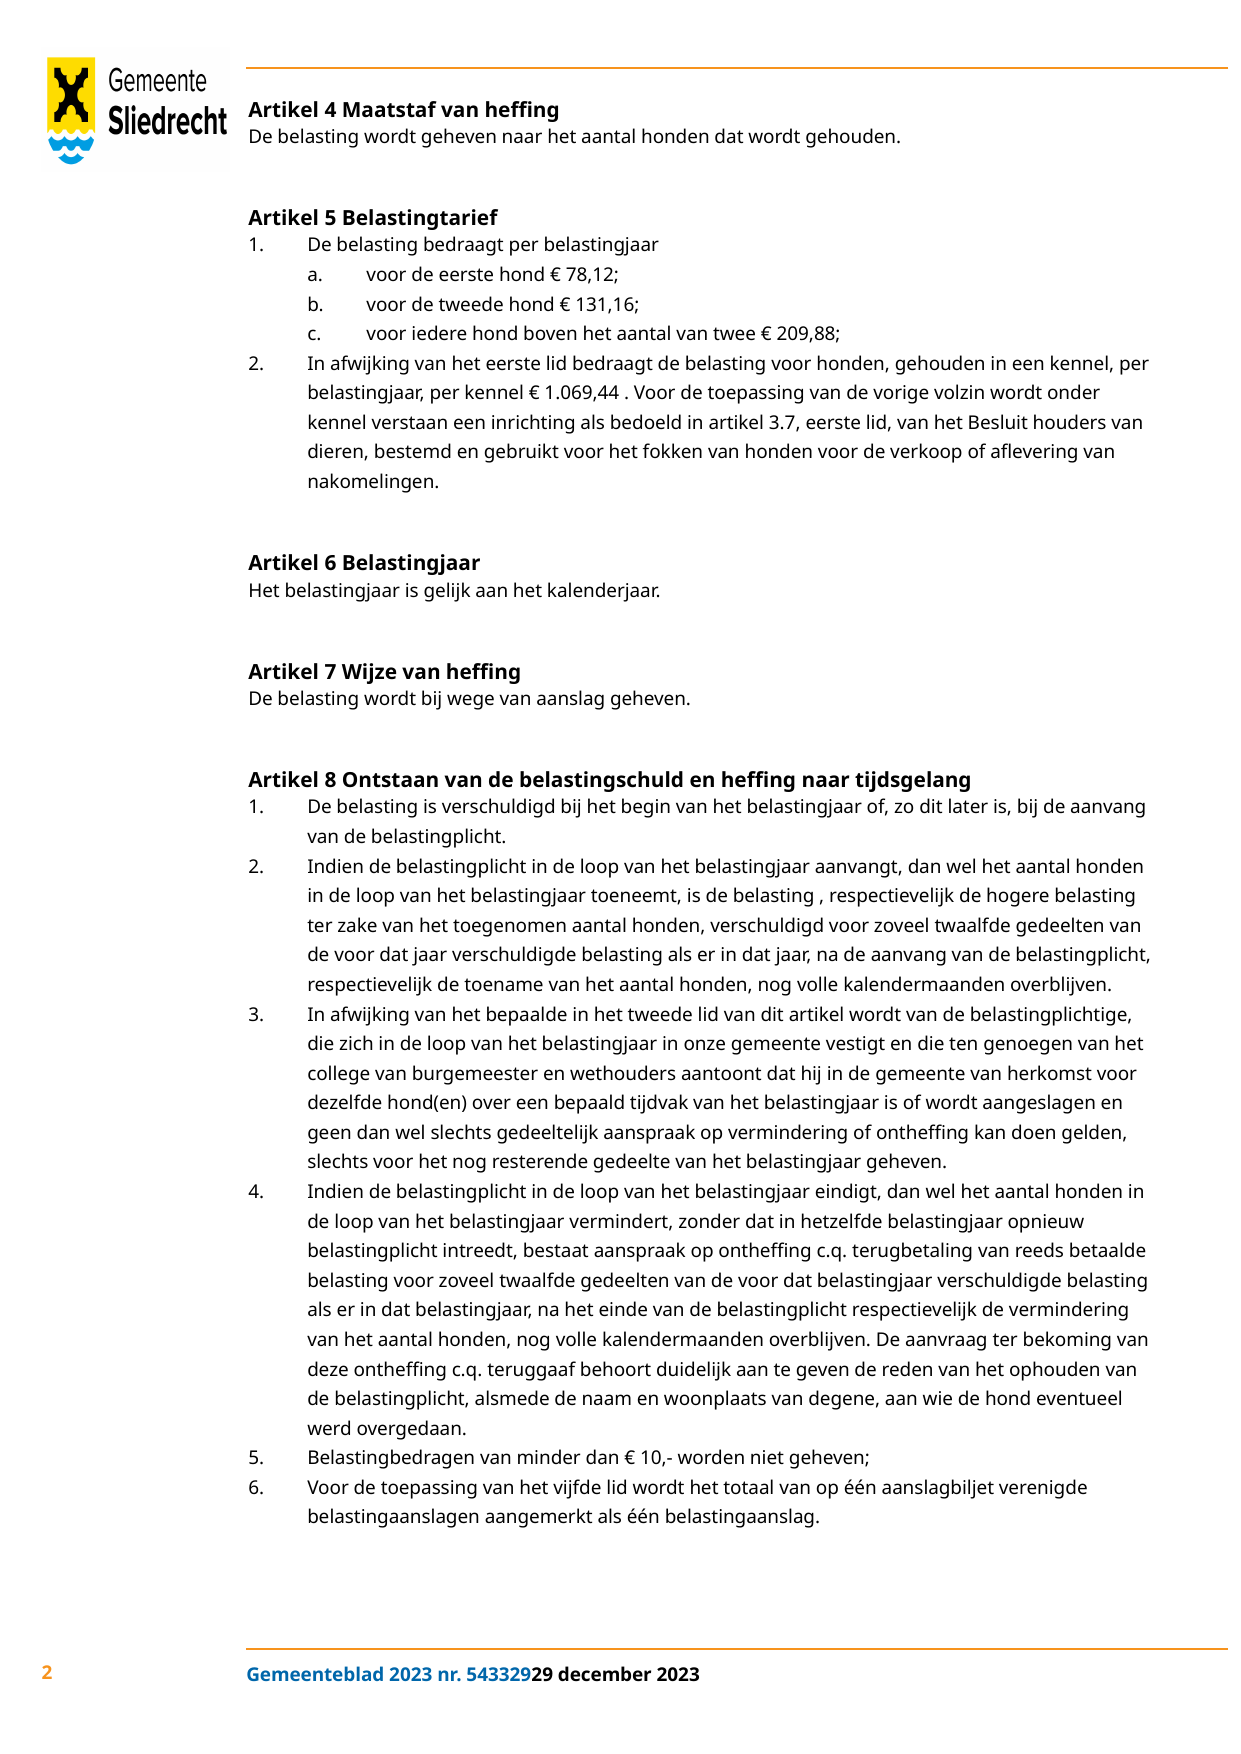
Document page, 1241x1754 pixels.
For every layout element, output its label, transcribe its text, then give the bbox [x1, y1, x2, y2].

list voor de tweede hond € 131,16; [307, 291, 1152, 317]
text Artikel 5 Belastingtarief [248, 203, 1152, 232]
list Belastingbedragen van minder dan € 10,- worden niet geheven; [248, 1444, 1152, 1470]
list Indien de belastingplicht in de loop van het belastingjaar aanvangt, dan wel het aantal honden in de loop van het belastingjaar toeneemt, is de belasting , respectievelijk de hogere belasting ter zake van het toegenomen aantal honden, verschuldigd voor zoveel twaalfde gedeelten van de voor dat jaar verschuldigde belasting als er in dat jaar, na de aanvang van de belastingplicht, respectievelijk de toename van het aantal honden, nog volle kalendermaanden overblijven. [248, 853, 1152, 997]
list In afwijking van het eerste lid bedraagt de belasting voor honden, gehouden in een kennel, per belastingjaar, per kennel € 1.069,44 . Voor de toepassing van de vorige volzin wordt onder kennel verstaan een inrichting als bedoeld in artikel 3.7, eerste lid, van het Besluit houders van dieren, bestemd en gebruikt voor het fokken van honden voor de verkoop of aflevering van nakomelingen. [248, 350, 1152, 494]
text Artikel 8 Ontstaan van de belastingschuld en heffing naar tijdsgelang [248, 765, 1152, 794]
list Voor de toepassing van het vijfde lid wordt het totaal van op één aanslagbiljet verenigde belastingaanslagen aangemerkt als één belastingaanslag. [248, 1474, 1152, 1529]
text Artikel 7 Wijze van heffing [248, 657, 1152, 685]
picture [41, 47, 231, 172]
list De belasting is verschuldigd bij het begin van het belastingjaar of, zo dit later is, bij de aanvang van de belastingplicht. [248, 794, 1152, 849]
text Artikel 4 Maatstaf van heffing [248, 95, 1152, 123]
list De belasting bedraagt per belastingjaar [248, 232, 1152, 257]
text Het belastingjaar is gelijk aan het kalenderjaar. [248, 577, 1152, 602]
text De belasting wordt geheven naar het aantal honden dat wordt gehouden. [248, 123, 1152, 149]
list voor iedere hond boven het aantal van twee € 209,88; [307, 320, 1152, 346]
list voor de eerste hond € 78,12; [307, 261, 1152, 287]
list Indien de belastingplicht in de loop van het belastingjaar eindigt, dan wel het aantal honden in de loop van het belastingjaar vermindert, zonder dat in hetzelfde belastingjaar opnieuw belastingplicht intreedt, bestaat aanspraak op ontheffing c.q. terugbetaling van reeds betaalde belasting voor zoveel twaalfde gedeelten van de voor dat belastingjaar verschuldigde belasting als er in dat belastingjaar, na het einde van de belastingplicht respectievelijk de vermindering van het aantal honden, nog volle kalendermaanden overblijven. De aanvraag ter bekoming van deze ontheffing c.q. teruggaaf behoort duidelijk aan te geven de reden van het ophouden van de belastingplicht, alsmede de naam en woonplaats van degene, aan wie de hond eventueel werd overgedaan. [248, 1178, 1152, 1441]
text De belasting wordt bij wege van aanslag geheven. [248, 685, 1152, 711]
list In afwijking van het bepaalde in het tweede lid van dit artikel wordt van de belastingplichtige, die zich in de loop van het belastingjaar in onze gemeente vestigt en die ten genoegen van het college van burgemeester en wethouders aantoont dat hij in de gemeente van herkomst voor dezelfde hond(en) over een bepaald tijdvak van het belastingjaar is of wordt aangeslagen en geen dan wel slechts gedeeltelijk aanspraak op vermindering of ontheffing kan doen gelden, slechts voor het nog resterende gedeelte van het belastingjaar geheven. [248, 1001, 1152, 1174]
text Artikel 6 Belastingjaar [248, 548, 1152, 577]
